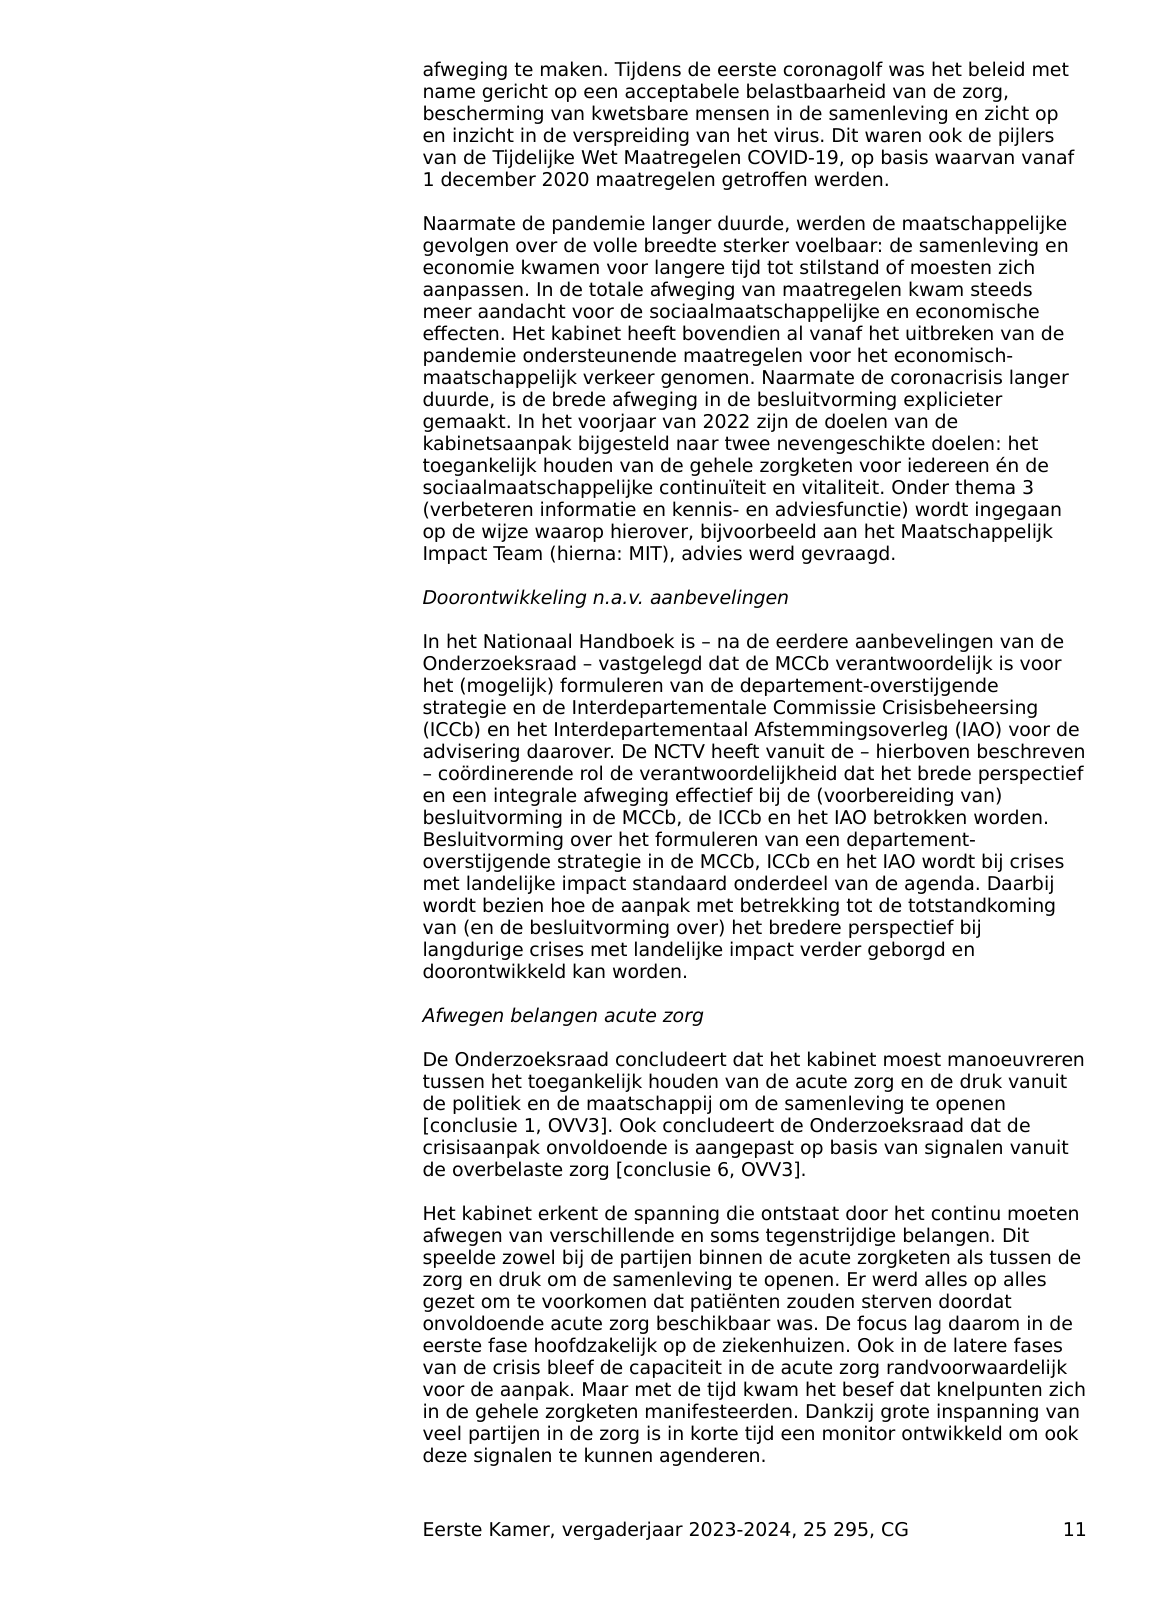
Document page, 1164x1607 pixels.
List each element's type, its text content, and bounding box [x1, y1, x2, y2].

text Naarmate de pandemie langer duurde, werden de maatschappelijke gevolgen over de volle breedte sterker voelbaar: de samenleving en economie kwamen voor langere tijd tot stilstand of moesten zich aanpassen. In de totale afweging van maatregelen kwam steeds meer aandacht voor de sociaalmaatschappelijke en economische effecten. Het kabinet heeft bovendien al vanaf het uitbreken van de pandemie ondersteunende maatregelen voor het economisch-maatschappelijk verkeer genomen. Naarmate de coronacrisis langer duurde, is de brede afweging in de besluitvorming explicieter gemaakt. In het voorjaar van 2022 zijn de doelen van de kabinetsaanpak bijgesteld naar twee nevengeschikte doelen: het toegankelijk houden van de gehele zorgketen voor iedereen én de sociaalmaatschappelijke continuïteit en vitaliteit. Onder thema 3 (verbeteren informatie en kennis- en adviesfunctie) wordt ingegaan op de wijze waarop hierover, bijvoorbeeld aan het Maatschappelijk Impact Team (hierna: MIT), advies werd gevraagd. [422, 213, 1087, 565]
text Het kabinet erkent de spanning die ontstaat door het continu moeten afwegen van verschillende en soms tegenstrijdige belangen. Dit speelde zowel bij de partijen binnen de acute zorgketen als tussen de zorg en druk om de samenleving te openen. Er werd alles op alles gezet om te voorkomen dat patiënten zouden sterven doordat onvoldoende acute zorg beschikbaar was. De focus lag daarom in de eerste fase hoofdzakelijk op de ziekenhuizen. Ook in de latere fases van de crisis bleef de capaciteit in de acute zorg randvoorwaardelijk voor de aanpak. Maar met de tijd kwam het besef dat knelpunten zich in de gehele zorgketen manifesteerden. Dankzij grote inspanning van veel partijen in de zorg is in korte tijd een monitor ontwikkeld om ook deze signalen te kunnen agenderen. [422, 1203, 1087, 1467]
text In het Nationaal Handboek is – na de eerdere aanbevelingen van de Onderzoeksraad – vastgelegd dat de MCCb verantwoordelijk is voor het (mogelijk) formuleren van de departement-overstijgende strategie en de Interdepartementale Commissie Crisisbeheersing (ICCb) en het Interdepartementaal Afstemmingsoverleg (IAO) voor de advisering daarover. De NCTV heeft vanuit de – hierboven beschreven – coördinerende rol de verantwoordelijkheid dat het brede perspectief en een integrale afweging effectief bij de (voorbereiding van) besluitvorming in de MCCb, de ICCb en het IAO betrokken worden. Besluitvorming over het formuleren van een departement-overstijgende strategie in de MCCb, ICCb en het IAO wordt bij crises met landelijke impact standaard onderdeel van de agenda. Daarbij wordt bezien hoe de aanpak met betrekking tot de totstandkoming van (en de besluitvorming over) het bredere perspectief bij langdurige crises met landelijke impact verder geborgd en doorontwikkeld kan worden. [422, 631, 1087, 983]
subtitle Doorontwikkeling n.a.v. aanbevelingen [422, 587, 1087, 609]
text afweging te maken. Tijdens de eerste coronagolf was het beleid met name gericht op een acceptabele belastbaarheid van de zorg, bescherming van kwetsbare mensen in de samenleving en zicht op en inzicht in de verspreiding van het virus. Dit waren ook de pijlers van de Tijdelijke Wet Maatregelen COVID-19, op basis waarvan vanaf 1 december 2020 maatregelen getroffen werden. [422, 59, 1087, 191]
subtitle Afwegen belangen acute zorg [422, 1005, 1087, 1027]
text De Onderzoeksraad concludeert dat het kabinet moest manoeuvreren tussen het toegankelijk houden van de acute zorg en de druk vanuit de politiek en de maatschappij om de samenleving te openen [conclusie 1, OVV3]. Ook concludeert de Onderzoeksraad dat de crisisaanpak onvoldoende is aangepast op basis van signalen vanuit de overbelaste zorg [conclusie 6, OVV3]. [422, 1049, 1087, 1181]
